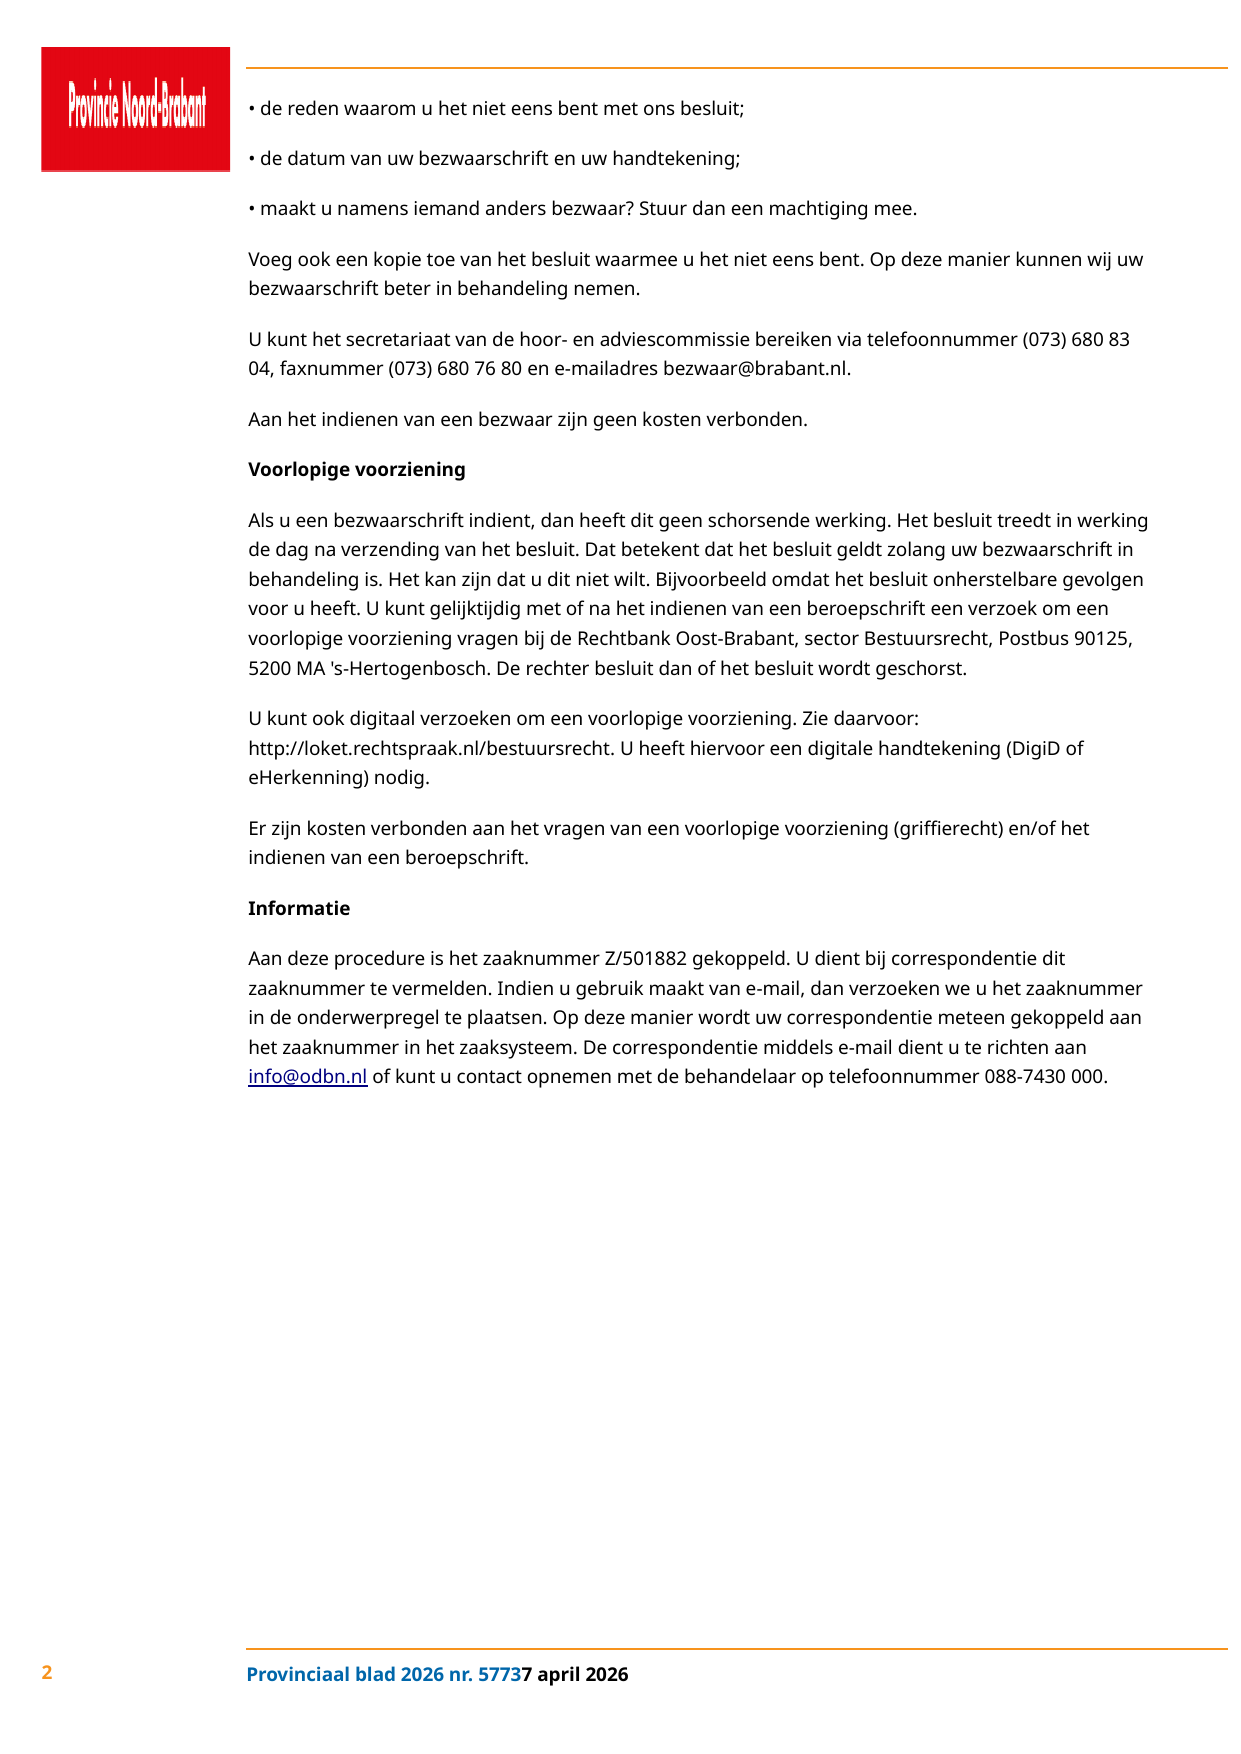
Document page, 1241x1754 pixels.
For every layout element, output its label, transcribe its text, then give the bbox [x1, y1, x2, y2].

text Voorlopige voorziening [248, 456, 1152, 482]
text Als u een bezwaarschrift indient, dan heeft dit geen schorsende werking. Het besluit treedt in werking de dag na verzending van het besluit. Dat betekent dat het besluit geldt zolang uw bezwaarschrift in behandeling is. Het kan zijn dat u dit niet wilt. Bijvoorbeeld omdat het besluit onherstelbare gevolgen voor u heeft. U kunt gelijktijdig met of na het indienen van een beroepschrift een verzoek om een voorlopige voorziening vragen bij de Rechtbank Oost-Brabant, sector Bestuursrecht, Postbus 90125, 5200 MA 's‑Hertogenbosch. De rechter besluit dan of het besluit wordt geschorst. [248, 507, 1152, 681]
text • de reden waarom u het niet eens bent met ons besluit; [248, 95, 1152, 121]
text Aan deze procedure is het zaaknummer Z/501882 gekoppeld. U dient bij correspondentie dit zaaknummer te vermelden. Indien u gebruik maakt van e-mail, dan verzoeken we u het zaaknummer in de onderwerpregel te plaatsen. Op deze manier wordt uw correspondentie meteen gekoppeld aan het zaaknummer in het zaaksysteem. De correspondentie middels e-mail dient u te richten aan info@odbn.nl of kunt u contact opnemen met de behandelaar op telefoonnummer 088-7430 000. [248, 945, 1152, 1089]
text U kunt ook digitaal verzoeken om een voorlopige voorziening. Zie daarvoor: http://loket.rechtspraak.nl/bestuursrecht. U heeft hiervoor een digitale handtekening (DigiD of eHerkenning) nodig. [248, 705, 1152, 790]
text Informatie [248, 895, 1152, 921]
text Aan het indienen van een bezwaar zijn geen kosten verbonden. [248, 406, 1152, 432]
text Voeg ook een kopie toe van het besluit waarmee u het niet eens bent. Op deze manier kunnen wij uw bezwaarschrift beter in behandeling nemen. [248, 246, 1152, 301]
text Er zijn kosten verbonden aan het vragen van een voorlopige voorziening (griffierecht) en/of het indienen van een beroepschrift. [248, 815, 1152, 870]
text • maakt u namens iemand anders bezwaar? Stuur dan een machtiging mee. [248, 196, 1152, 221]
text • de datum van uw bezwaarschrift en uw handtekening; [248, 145, 1152, 171]
text U kunt het secretariaat van de hoor- en adviescommissie bereiken via telefoonnummer (073) 680 83 04, faxnummer (073) 680 76 80 en e-mailadres bezwaar@brabant.nl. [248, 326, 1152, 381]
picture [41, 47, 231, 172]
